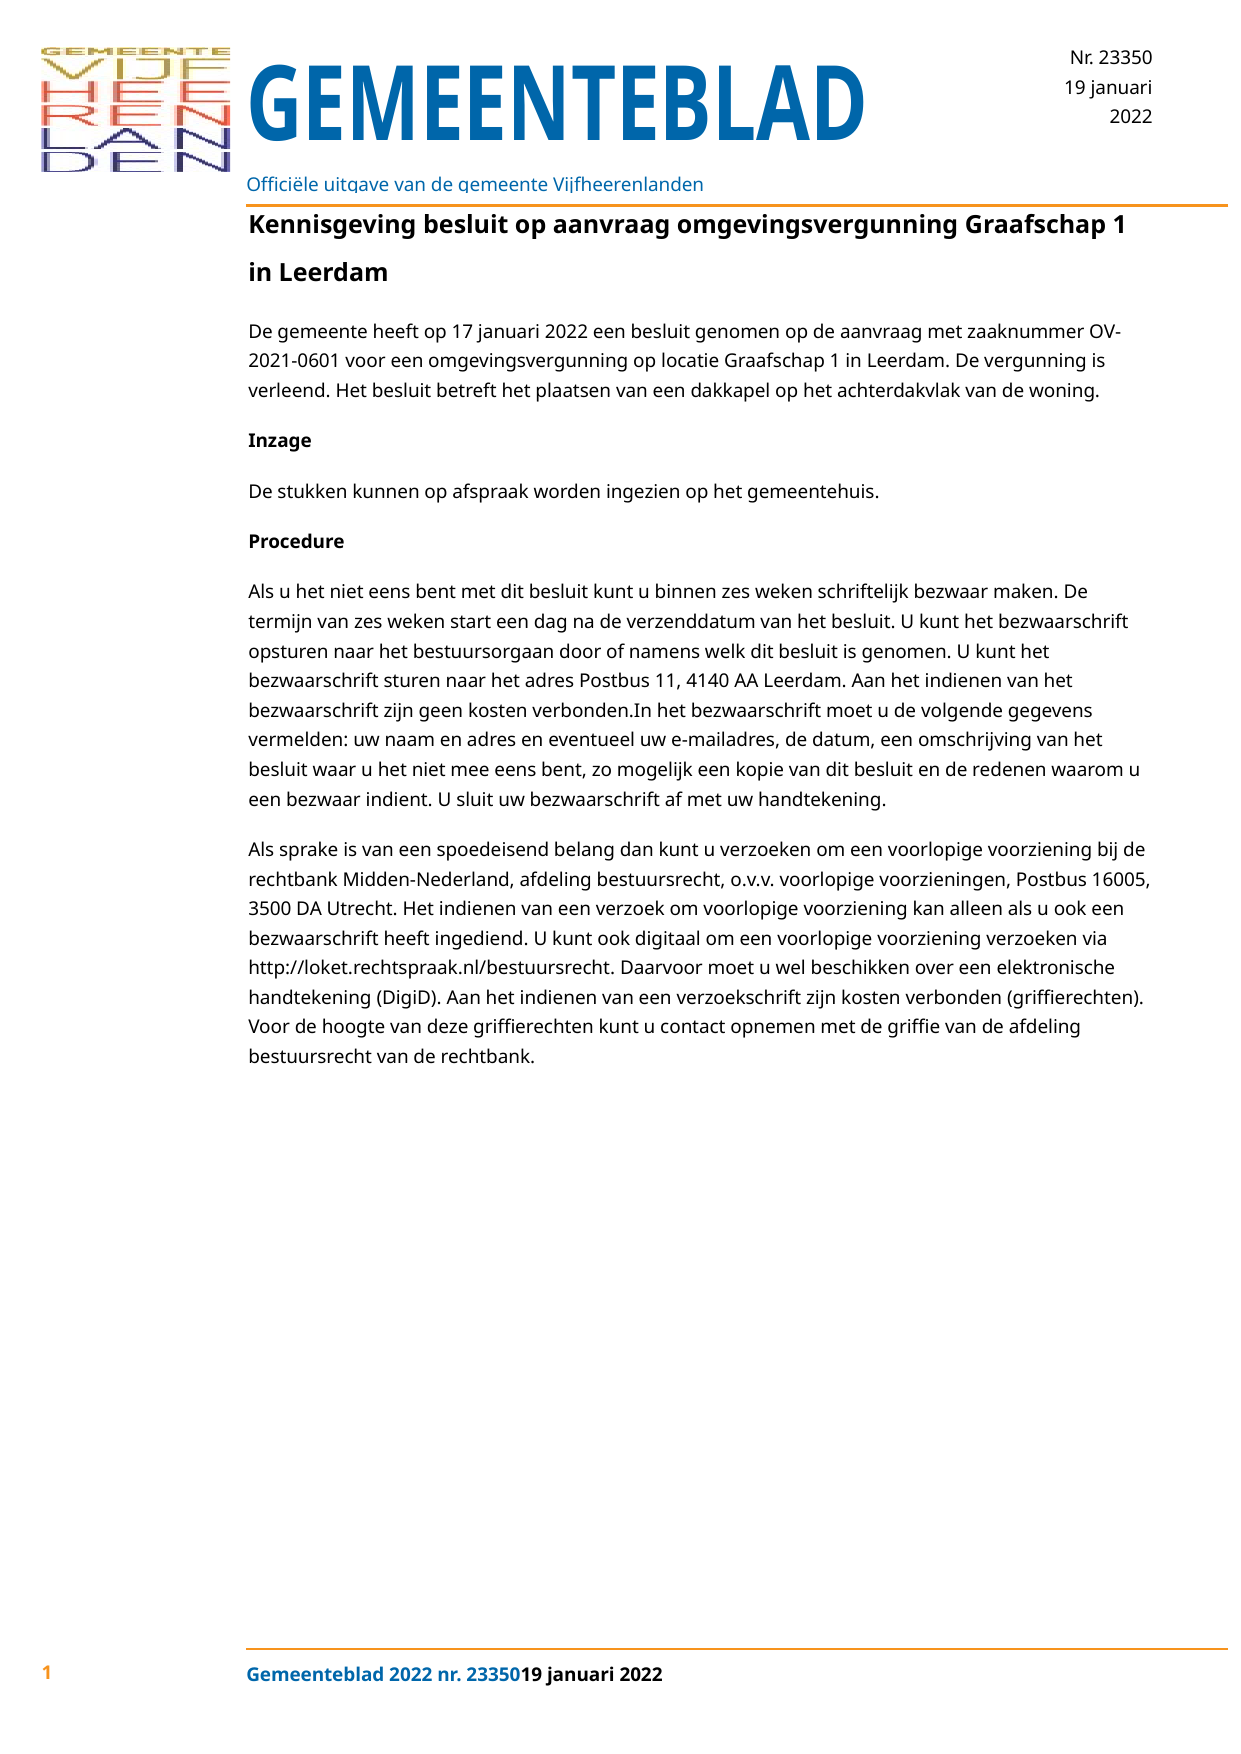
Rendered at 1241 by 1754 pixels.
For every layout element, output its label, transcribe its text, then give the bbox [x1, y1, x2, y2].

text Als sprake is van een spoedeisend belang dan kunt u verzoeken om een voorlopige voorziening bij de rechtbank Midden-Nederland, afdeling bestuursrecht, o.v.v. voorlopige voorzieningen, Postbus 16005, 3500 DA Utrecht. Het indienen van een verzoek om voorlopige voorziening kan alleen als u ook een bezwaarschrift heeft ingediend. U kunt ook digitaal om een voorlopige voorziening verzoeken via http://loket.rechtspraak.nl/bestuursrecht. Daarvoor moet u wel beschikken over een elektronische handtekening (DigiD). Aan het indienen van een verzoekschrift zijn kosten verbonden (griffierechten). Voor de hoogte van deze griffierechten kunt u contact opnemen met de griffie van de afdeling bestuursrecht van de rechtbank. [248, 836, 1152, 1069]
text De gemeente heeft op 17 januari 2022 een besluit genomen op de aanvraag met zaaknummer OV-2021-0601 voor een omgevingsvergunning op locatie Graafschap 1 in Leerdam. De vergunning is verleend. Het besluit betreft het plaatsen van een dakkapel op het achterdakvlak van de woning. [248, 318, 1152, 403]
text De stukken kunnen op afspraak worden ingezien op het gemeentehuis. [248, 478, 1152, 504]
text Als u het niet eens bent met dit besluit kunt u binnen zes weken schriftelijk bezwaar maken. De termijn van zes weken start een dag na de verzenddatum van het besluit. U kunt het bezwaarschrift opsturen naar het bestuursorgaan door of namens welk dit besluit is genomen. U kunt het bezwaarschrift sturen naar het adres Postbus 11, 4140 AA Leerdam. Aan het indienen van het bezwaarschrift zijn geen kosten verbonden.In het bezwaarschrift moet u de volgende gegevens vermelden: uw naam en adres en eventueel uw e-mailadres, de datum, een omschrijving van het besluit waar u het niet mee eens bent, zo mogelijk een kopie van dit besluit en de redenen waarom u een bezwaar indient. U sluit uw bezwaarschrift af met uw handtekening. [248, 579, 1152, 812]
text Procedure [248, 528, 1152, 554]
picture [41, 47, 231, 172]
text Inzage [248, 427, 1152, 453]
text Kennisgeving besluit op aanvraag omgevingsvergunning Graafschap 1 in Leerdam [248, 207, 1152, 288]
